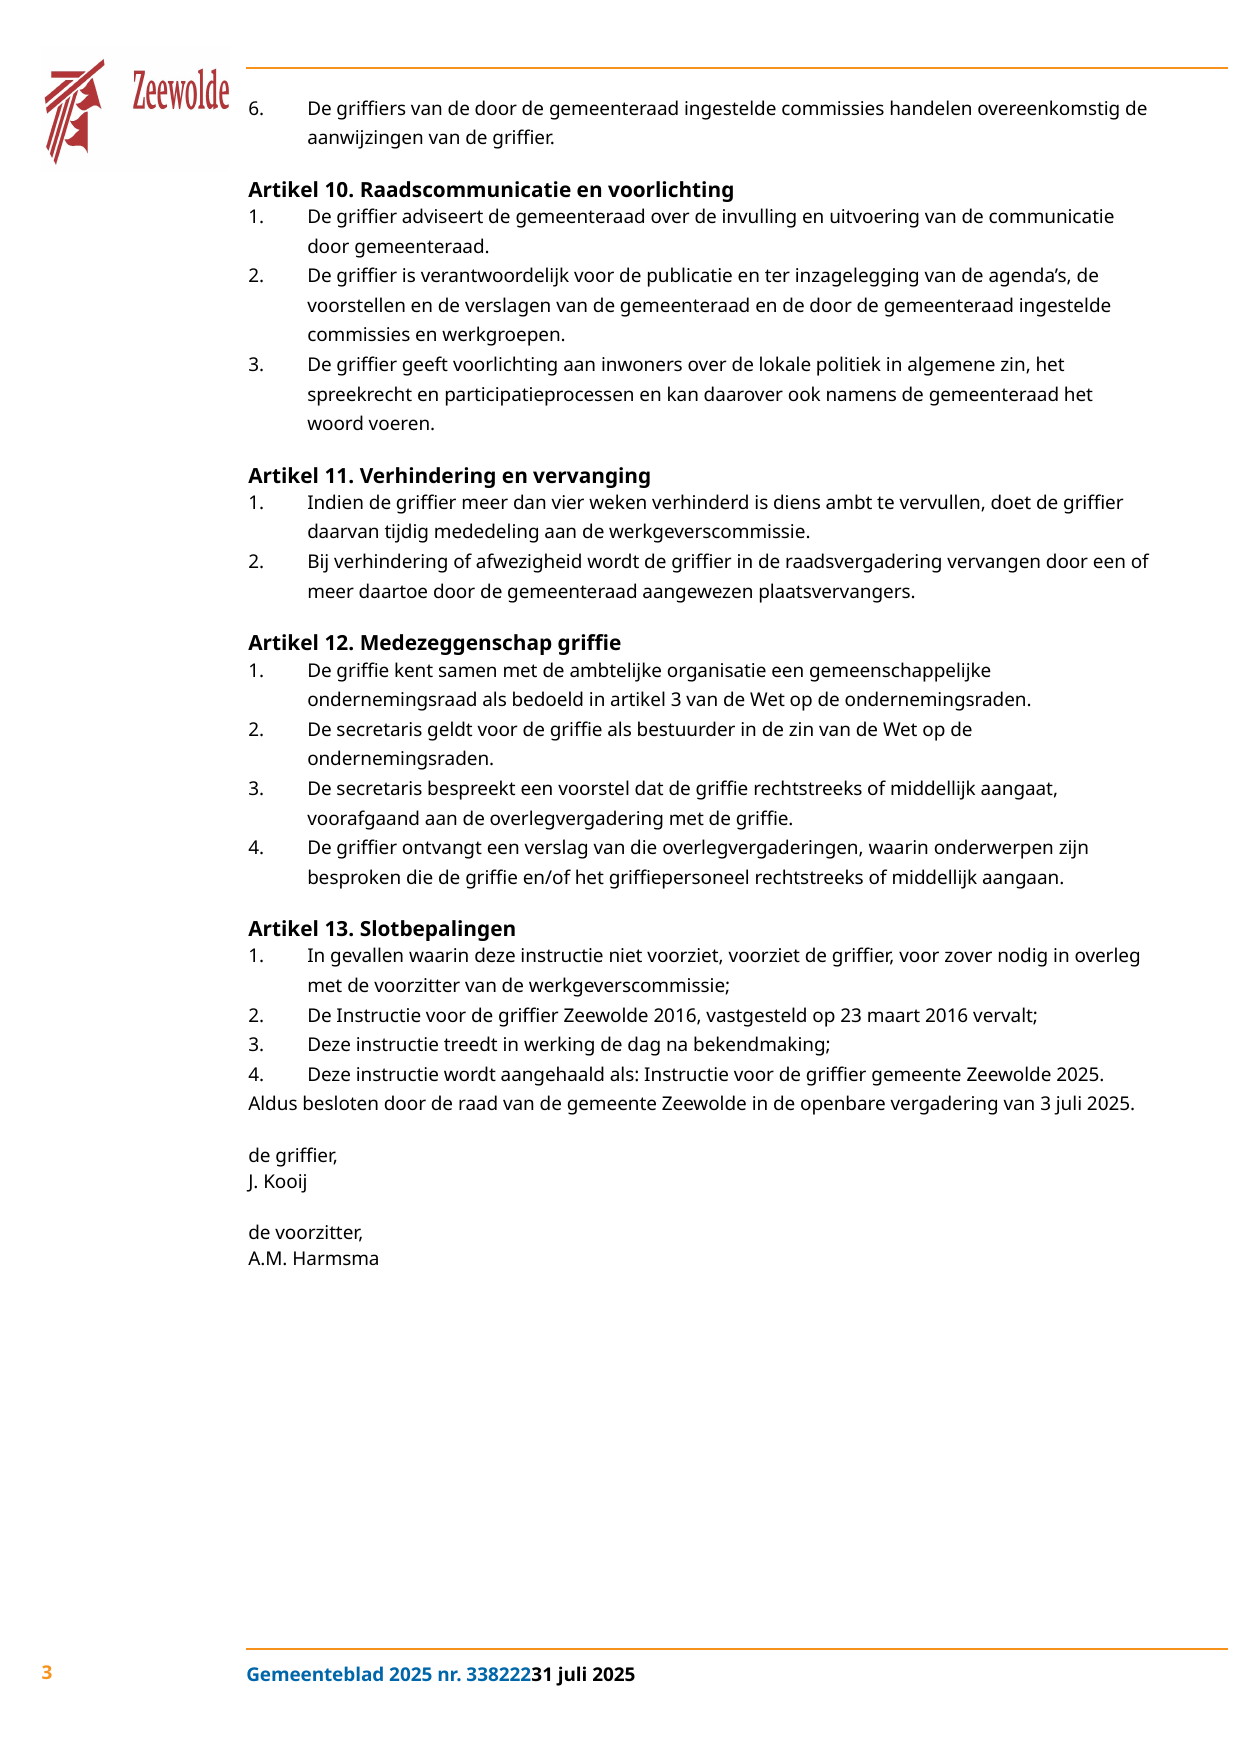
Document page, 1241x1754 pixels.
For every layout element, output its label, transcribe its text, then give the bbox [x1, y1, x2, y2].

list Bij verhindering of afwezigheid wordt de griffier in de raadsvergadering vervangen door een of meer daartoe door de gemeenteraad aangewezen plaatsvervangers. [248, 548, 1152, 604]
text Artikel 10. Raadscommunicatie en voorlichting [248, 175, 1152, 203]
text Artikel 11. Verhindering en vervanging [248, 461, 1152, 489]
list De griffier adviseert de gemeenteraad over de invulling en uitvoering van de communicatie door gemeenteraad. [248, 203, 1152, 258]
picture [41, 47, 231, 172]
list De griffiers van de door de gemeenteraad ingestelde commissies handelen overeenkomstig de aanwijzingen van de griffier. [248, 95, 1152, 150]
list De griffie kent samen met de ambtelijke organisatie een gemeenschappelijke ondernemingsraad als bedoeld in artikel 3 van de Wet op de ondernemingsraden. [248, 657, 1152, 712]
list De secretaris geldt voor de griffie als bestuurder in de zin van de Wet op de ondernemingsraden. [248, 716, 1152, 771]
text de voorzitter, [248, 1219, 1152, 1245]
list Deze instructie wordt aangehaald als: Instructie voor de griffier gemeente Zeewolde 2025. [248, 1061, 1152, 1087]
text Artikel 13. Slotbepalingen [248, 914, 1152, 943]
list De griffier geeft voorlichting aan inwoners over de lokale politiek in algemene zin, het spreekrecht en participatieprocessen en kan daarover ook namens de gemeenteraad het woord voeren. [248, 351, 1152, 436]
text Aldus besloten door de raad van de gemeente Zeewolde in de openbare vergadering van 3 juli 2025. [248, 1091, 1152, 1116]
list De secretaris bespreekt een voorstel dat de griffie rechtstreeks of middellijk aangaat, voorafgaand aan de overlegvergadering met de griffie. [248, 775, 1152, 830]
list In gevallen waarin deze instructie niet voorziet, voorziet de griffier, voor zover nodig in overleg met de voorzitter van de werkgeverscommissie; [248, 943, 1152, 998]
text J. Kooij [248, 1168, 1152, 1193]
text A.M. Harmsma [248, 1245, 1152, 1271]
list De griffier is verantwoordelijk voor de publicatie en ter inzagelegging van de agenda’s, de voorstellen en de verslagen van de gemeenteraad en de door de gemeenteraad ingestelde commissies en werkgroepen. [248, 262, 1152, 347]
list De griffier ontvangt een verslag van die overlegvergaderingen, waarin onderwerpen zijn besproken die de griffie en/of het griffiepersoneel rechtstreeks of middellijk aangaan. [248, 834, 1152, 889]
text de griffier, [248, 1142, 1152, 1168]
list De Instructie voor de griffier Zeewolde 2016, vastgesteld op 23 maart 2016 vervalt; [248, 1002, 1152, 1028]
list Deze instructie treedt in werking de dag na bekendmaking; [248, 1031, 1152, 1057]
list Indien de griffier meer dan vier weken verhinderd is diens ambt te vervullen, doet de griffier daarvan tijdig mededeling aan de werkgeverscommissie. [248, 489, 1152, 544]
text Artikel 12. Medezeggenschap griffie [248, 628, 1152, 657]
